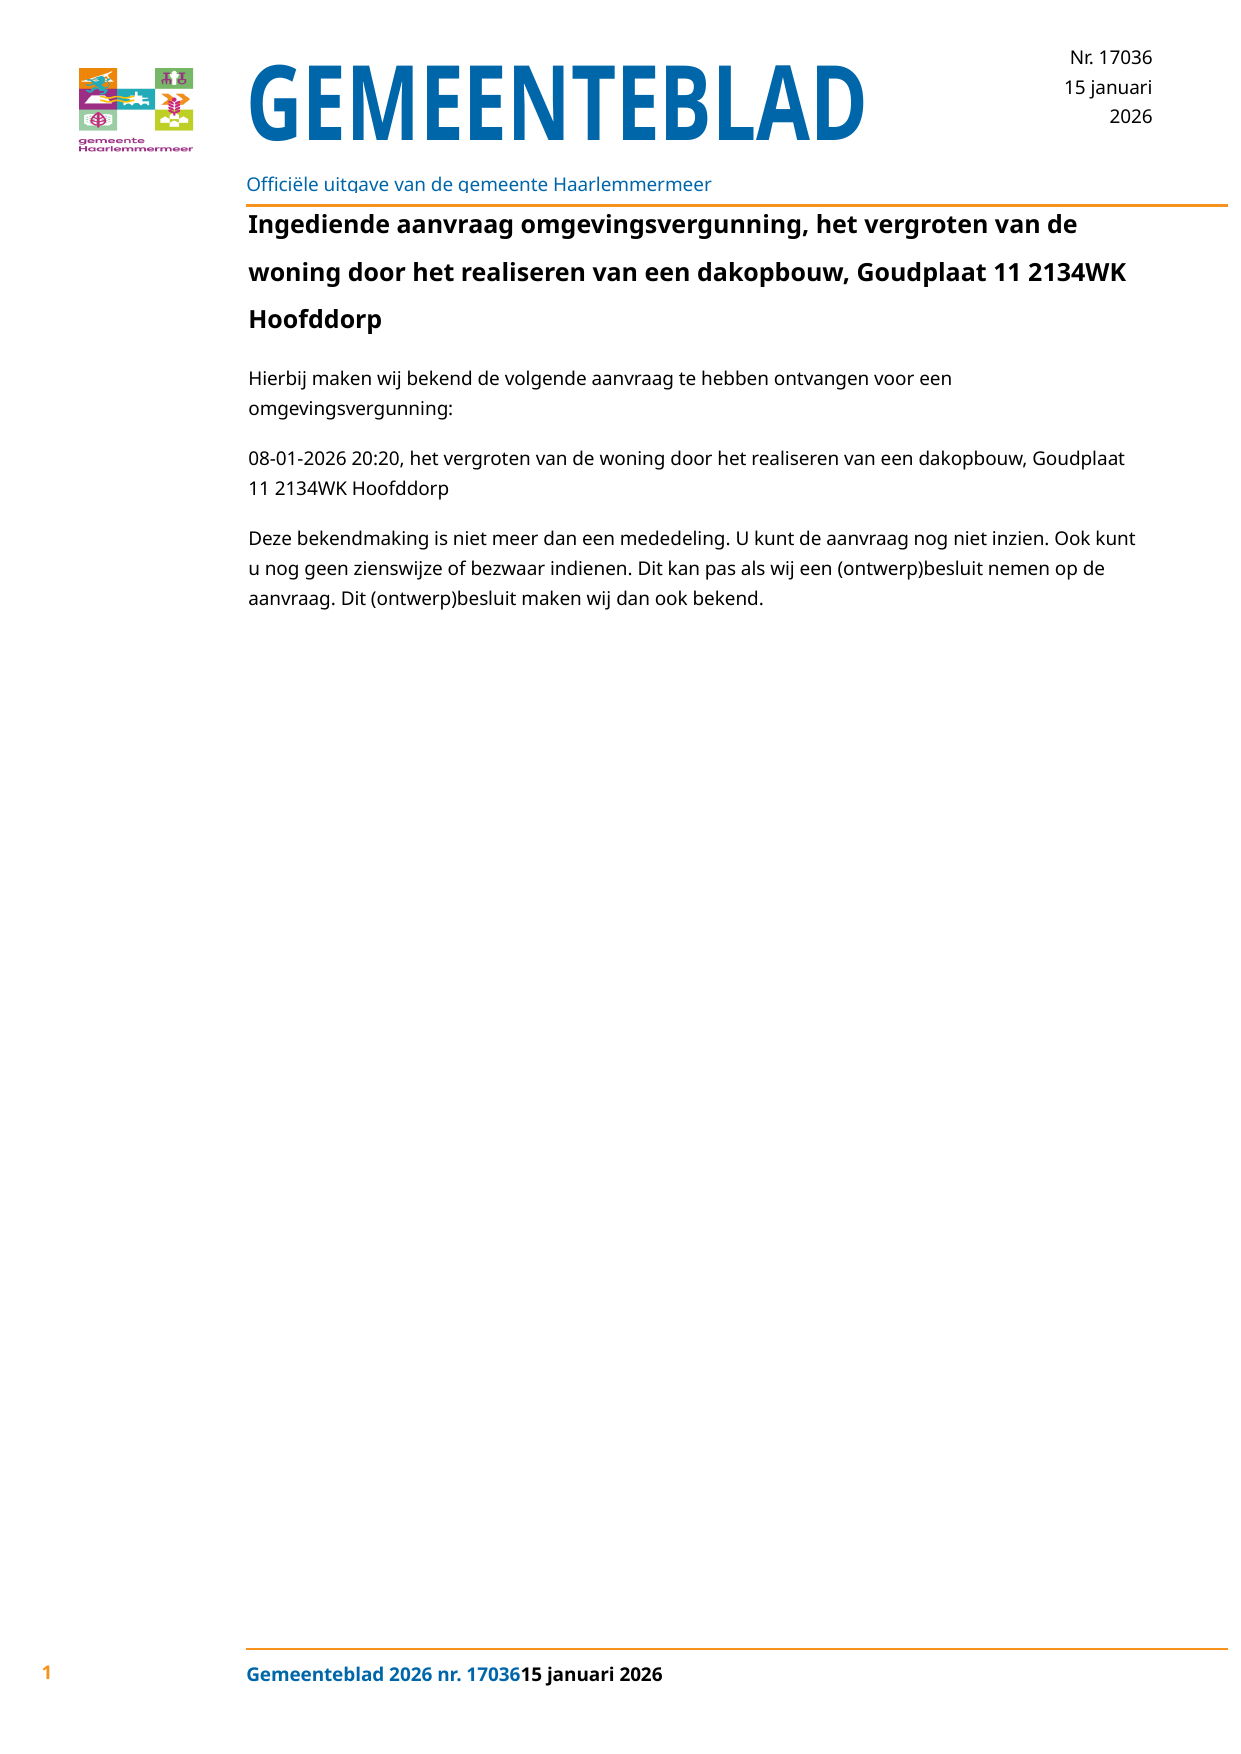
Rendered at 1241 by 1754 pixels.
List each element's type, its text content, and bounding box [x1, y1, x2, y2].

text Ingediende aanvraag omgevingsvergunning, het vergroten van de woning door het realiseren van een dakopbouw, Goudplaat 11 2134WK Hoofddorp [248, 207, 1152, 336]
picture [41, 47, 231, 172]
text Deze bekendmaking is niet meer dan een mededeling. U kunt de aanvraag nog niet inzien. Ook kunt u nog geen zienswijze of bezwaar indienen. Dit kan pas als wij een (ontwerp)besluit nemen op de aanvraag. Dit (ontwerp)besluit maken wij dan ook bekend. [248, 526, 1152, 610]
text Hierbij maken wij bekend de volgende aanvraag te hebben ontvangen voor een omgevingsvergunning: [248, 366, 1152, 421]
text 08-01-2026 20:20, het vergroten van de woning door het realiseren van een dakopbouw, Goudplaat 11 2134WK Hoofddorp [248, 446, 1152, 501]
